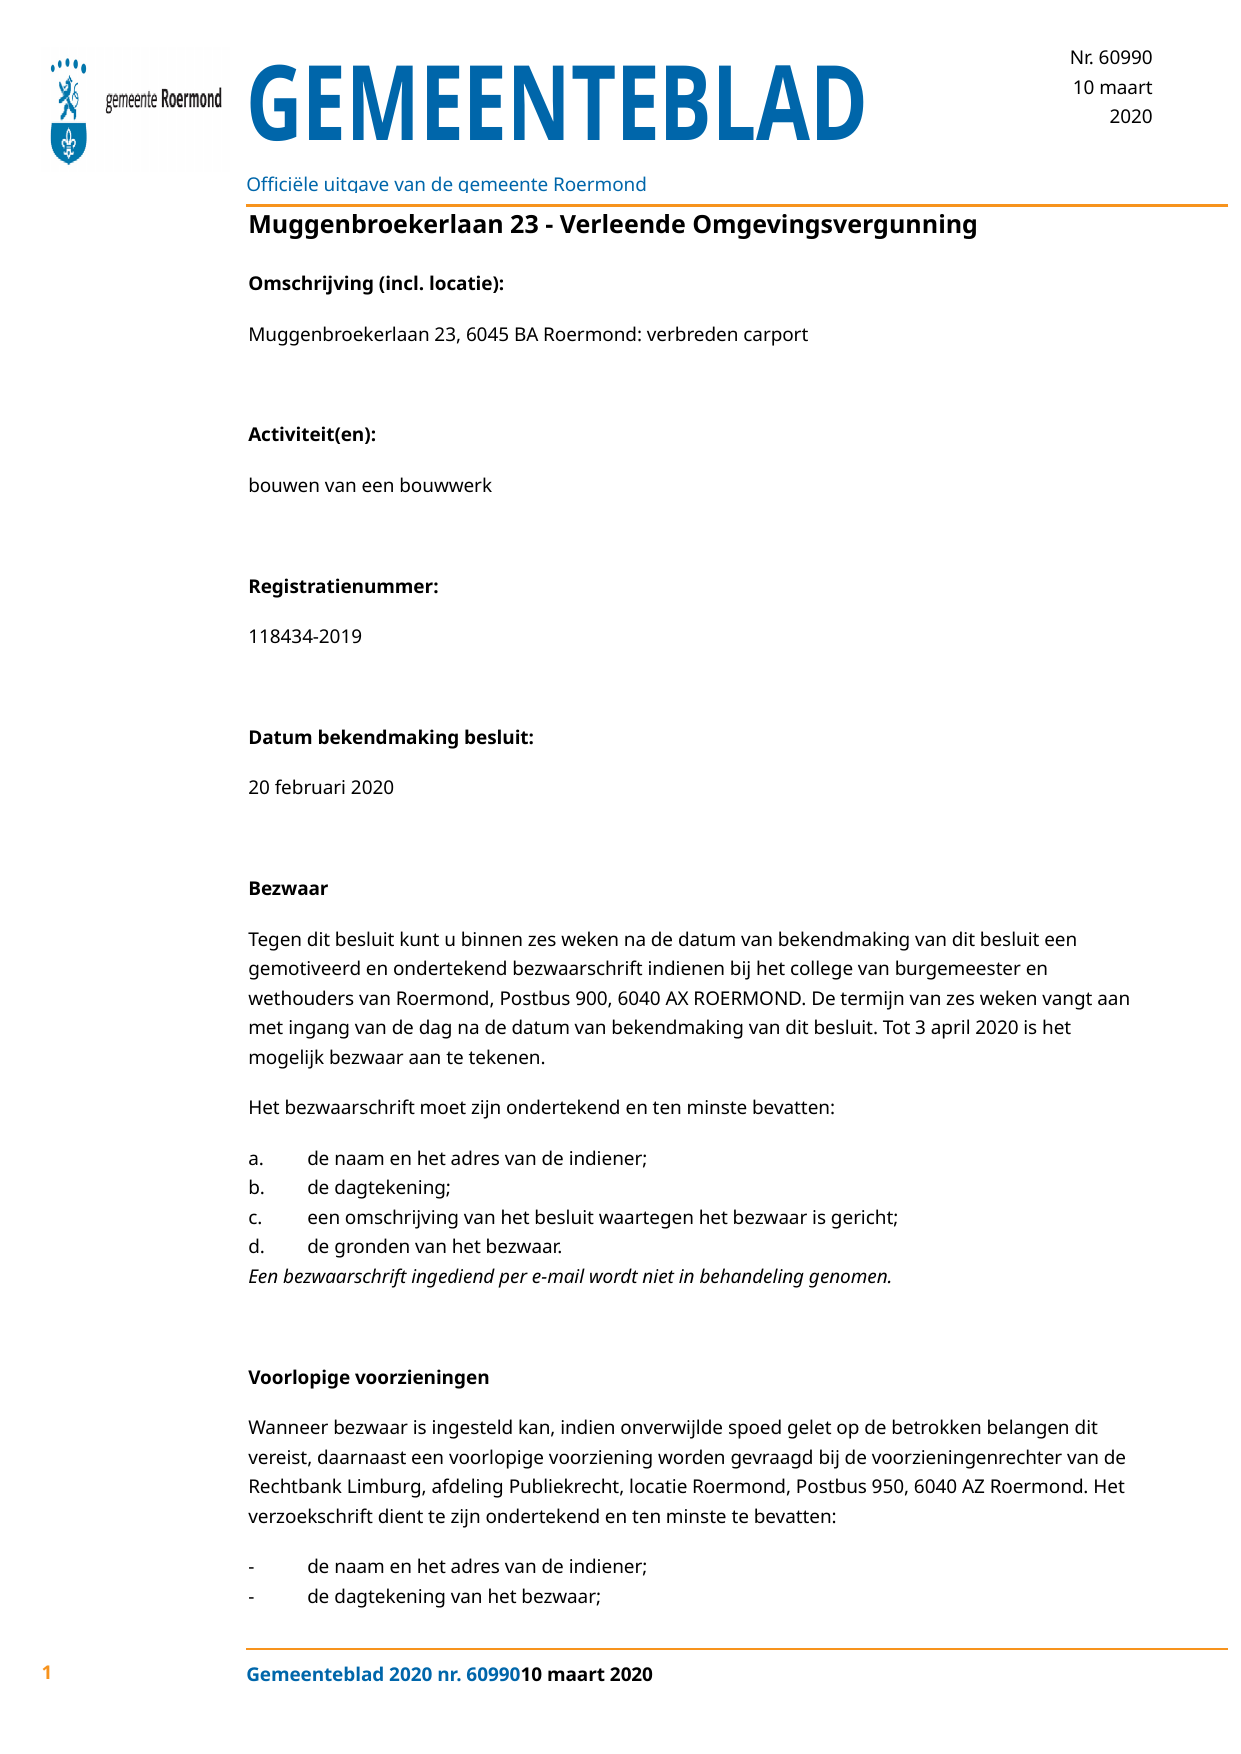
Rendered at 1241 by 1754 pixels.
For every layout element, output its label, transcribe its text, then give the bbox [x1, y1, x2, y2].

list een omschrijving van het besluit waartegen het bezwaar is gericht; [248, 1204, 1152, 1230]
text Registratienummer: [248, 573, 1152, 598]
text bouwen van een bouwwerk [248, 472, 1152, 498]
list de naam en het adres van de indiener; [248, 1554, 1152, 1579]
text Muggenbroekerlaan 23, 6045 BA Roermond: verbreden carport [248, 321, 1152, 346]
text Datum bekendmaking besluit: [248, 724, 1152, 750]
text 20 februari 2020 [248, 774, 1152, 800]
list de dagtekening van het bezwaar; [248, 1583, 1152, 1609]
text Muggenbroekerlaan 23 - Verleende Omgevingsvergunning [248, 207, 1152, 241]
list de dagtekening; [248, 1174, 1152, 1200]
picture [41, 47, 231, 172]
text 118434-2019 [248, 623, 1152, 649]
text Een bezwaarschrift ingediend per e-mail wordt niet in behandeling genomen. [248, 1263, 1152, 1289]
list de naam en het adres van de indiener; [248, 1145, 1152, 1171]
text Het bezwaarschrift moet zijn ondertekend en ten minste bevatten: [248, 1094, 1152, 1120]
text Tegen dit besluit kunt u binnen zes weken na de datum van bekendmaking van dit besluit een gemotiveerd en ondertekend bezwaarschrift indienen bij het college van burgemeester en wethouders van Roermond, Postbus 900, 6040 AX ROERMOND. De termijn van zes weken vangt aan met ingang van de dag na de datum van bekendmaking van dit besluit. Tot 3 april 2020 is het mogelijk bezwaar aan te tekenen. [248, 926, 1152, 1070]
text Omschrijving (incl. locatie): [248, 270, 1152, 296]
text Activiteit(en): [248, 422, 1152, 447]
list de gronden van het bezwaar. [248, 1234, 1152, 1259]
text Wanneer bezwaar is ingesteld kan, indien onverwijlde spoed gelet op de betrokken belangen dit vereist, daarnaast een voorlopige voorziening worden gevraagd bij de voorzieningenrechter van de Rechtbank Limburg, afdeling Publiekrecht, locatie Roermond, Postbus 950, 6040 AZ Roermond. Het verzoekschrift dient te zijn ondertekend en ten minste te bevatten: [248, 1414, 1152, 1529]
text Bezwaar [248, 875, 1152, 901]
text Voorlopige voorzieningen [248, 1364, 1152, 1390]
